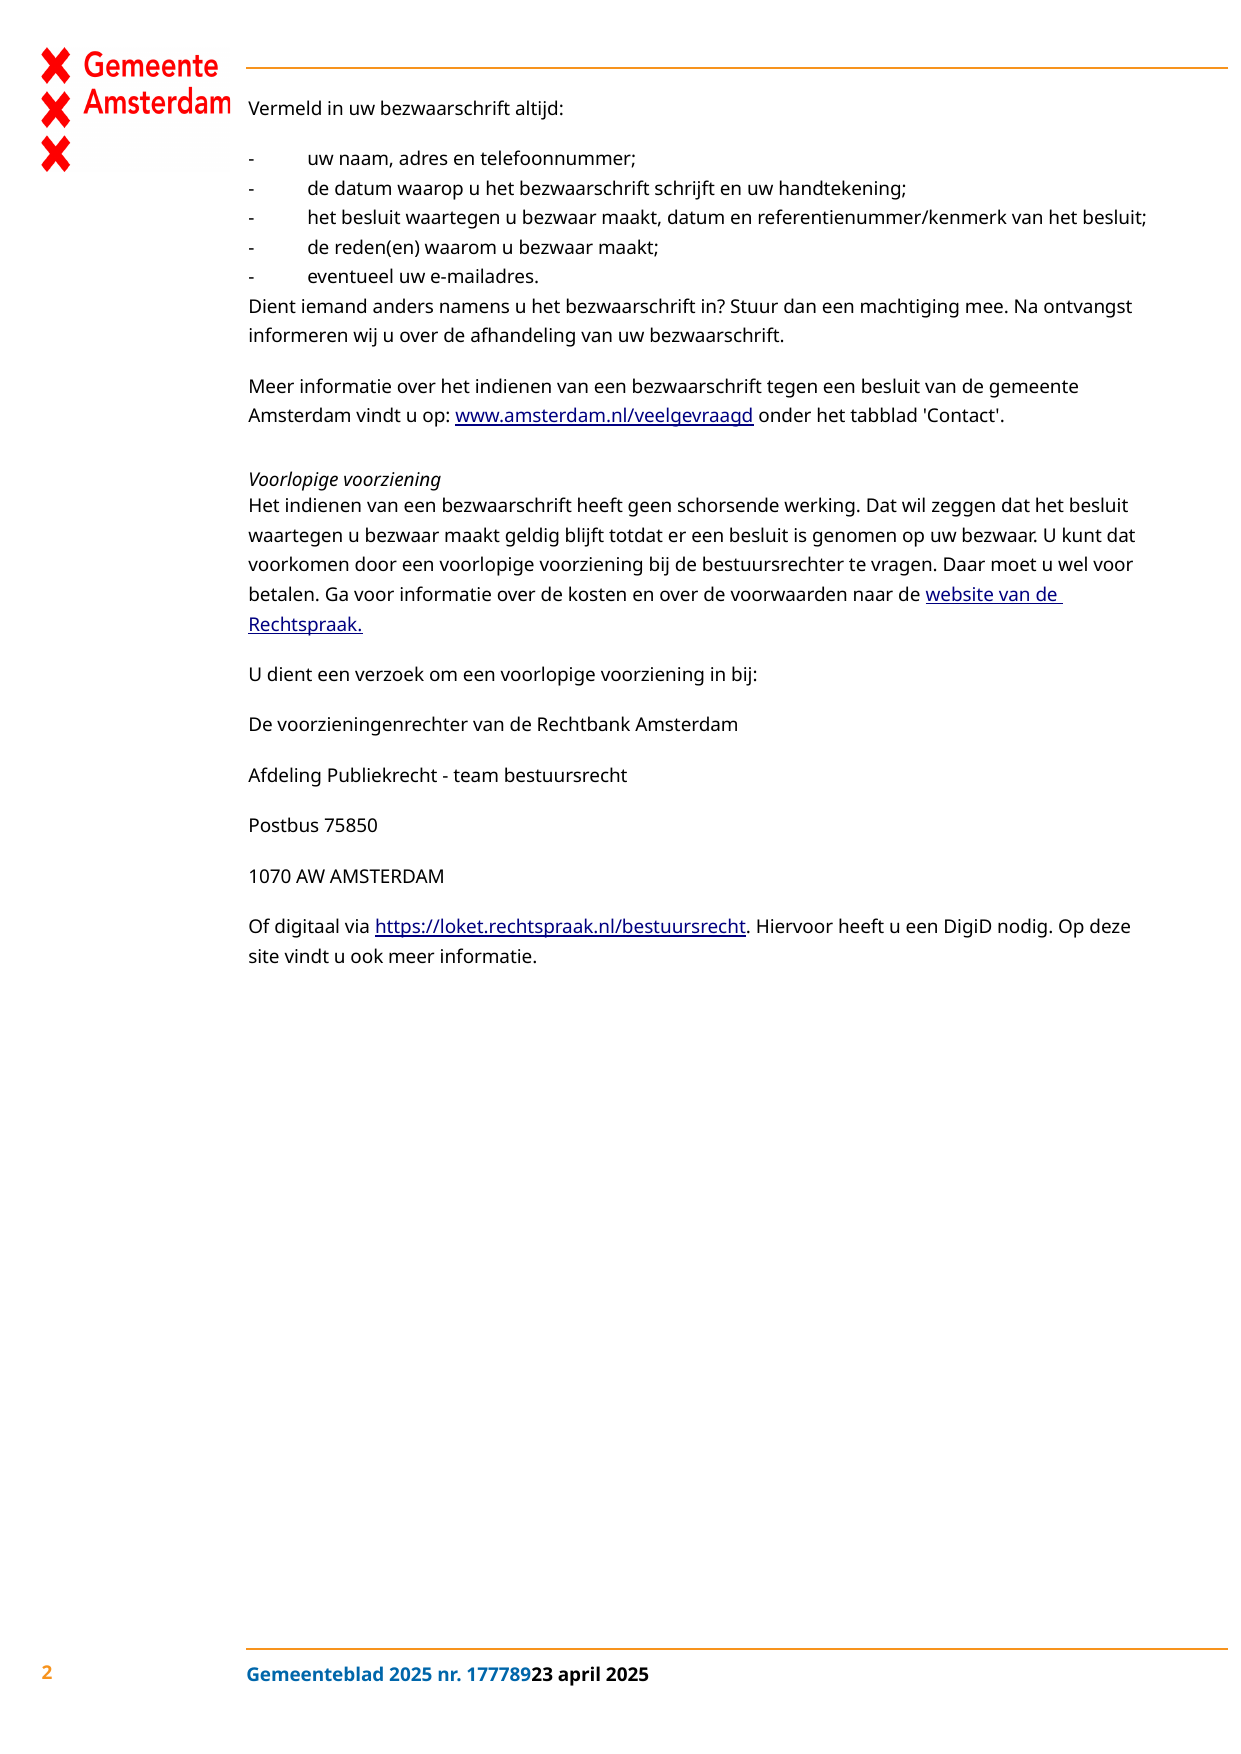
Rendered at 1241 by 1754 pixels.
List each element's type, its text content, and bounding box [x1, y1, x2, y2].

picture [41, 47, 231, 172]
text Vermeld in uw bezwaarschrift altijd: [248, 95, 1152, 121]
text Het indienen van een bezwaarschrift heeft geen schorsende werking. Dat wil zeggen dat het besluit waartegen u bezwaar maakt geldig blijft totdat er een besluit is genomen op uw bezwaar. U kunt dat voorkomen door een voorlopige voorziening bij de bestuursrechter te vragen. Daar moet u wel voor betalen. Ga voor informatie over de kosten en over de voorwaarden naar de website van de Rechtspraak. [248, 492, 1152, 636]
list het besluit waartegen u bezwaar maakt, datum en referentienummer/kenmerk van het besluit; [248, 204, 1152, 230]
text Meer informatie over het indienen van een bezwaarschrift tegen een besluit van de gemeente Amsterdam vindt u op: www.amsterdam.nl/veelgevraagd onder het tabblad 'Contact'. [248, 373, 1152, 428]
text Of digitaal via https://loket.rechtspraak.nl/bestuursrecht. Hiervoor heeft u een DigiD nodig. Op deze site vindt u ook meer informatie. [248, 913, 1152, 968]
list de reden(en) waarom u bezwaar maakt; [248, 234, 1152, 260]
text Postbus 75850 [248, 812, 1152, 838]
text U dient een verzoek om een voorlopige voorziening in bij: [248, 661, 1152, 687]
list de datum waarop u het bezwaarschrift schrijft en uw handtekening; [248, 175, 1152, 201]
text 1070 AW AMSTERDAM [248, 863, 1152, 888]
text De voorzieningenrechter van de Rechtbank Amsterdam [248, 712, 1152, 737]
text Afdeling Publiekrecht - team bestuursrecht [248, 762, 1152, 788]
list eventueel uw e-mailadres. [248, 263, 1152, 289]
text Dient iemand anders namens u het bezwaarschrift in? Stuur dan een machtiging mee. Na ontvangst informeren wij u over de afhandeling van uw bezwaarschrift. [248, 293, 1152, 348]
text Voorlopige voorziening [248, 467, 1152, 492]
list uw naam, adres en telefoonnummer; [248, 145, 1152, 171]
